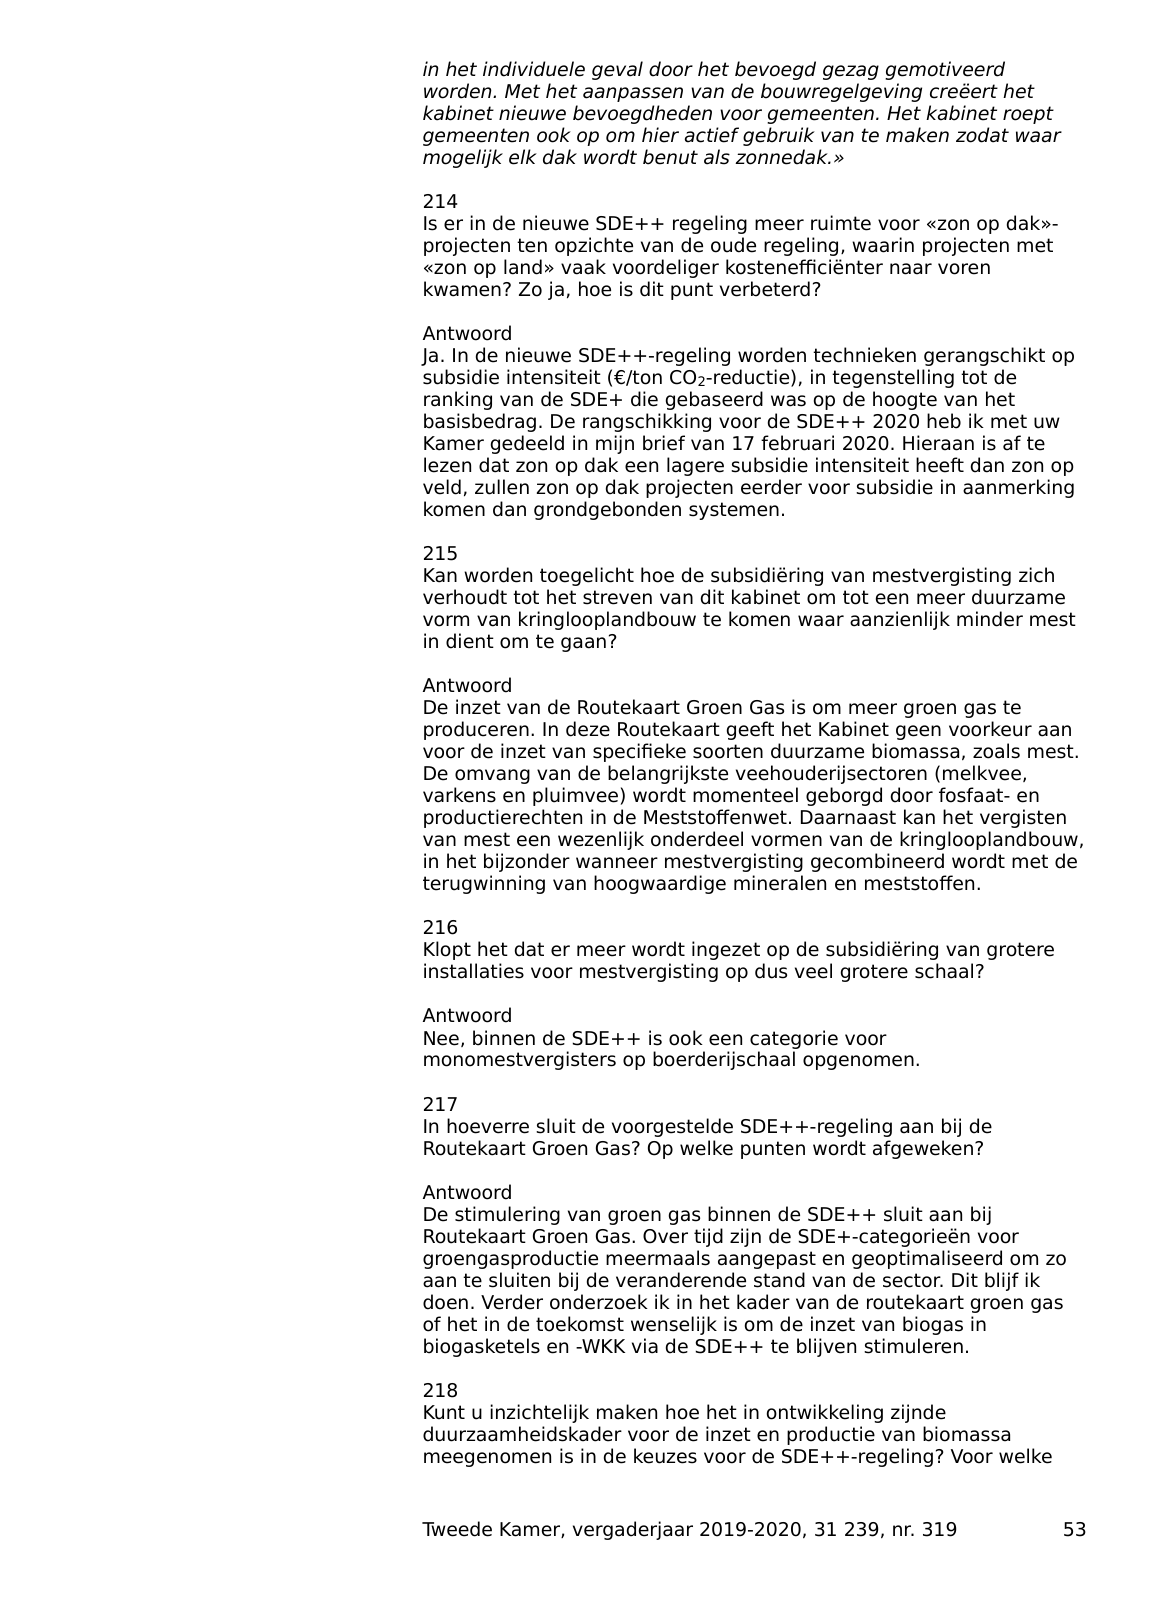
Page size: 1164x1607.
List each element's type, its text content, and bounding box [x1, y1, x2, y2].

text Antwoord [422, 675, 1087, 697]
text Kan worden toegelicht hoe de subsidiëring van mestvergisting zich verhoudt tot het streven van dit kabinet om tot een meer duurzame vorm van kringlooplandbouw te komen waar aanzienlijk minder mest in dient om te gaan? [422, 565, 1087, 653]
text De inzet van de Routekaart Groen Gas is om meer groen gas te produceren. In deze Routekaart geeft het Kabinet geen voorkeur aan voor de inzet van specifieke soorten duurzame biomassa, zoals mest. De omvang van de belangrijkste veehouderijsectoren (melkvee, varkens en pluimvee) wordt momenteel geborgd door fosfaat- en productierechten in de Meststoffenwet. Daarnaast kan het vergisten van mest een wezenlijk onderdeel vormen van de kringlooplandbouw, in het bijzonder wanneer mestvergisting gecombineerd wordt met de terugwinning van hoogwaardige mineralen en meststoffen. [422, 697, 1087, 895]
text Klopt het dat er meer wordt ingezet op de subsidiëring van grotere installaties voor mestvergisting op dus veel grotere schaal? [422, 939, 1087, 983]
text in het individuele geval door het bevoegd gezag gemotiveerd worden. Met het aanpassen van de bouwregelgeving creëert het kabinet nieuwe bevoegdheden voor gemeenten. Het kabinet roept gemeenten ook op om hier actief gebruik van te maken zodat waar mogelijk elk dak wordt benut als zonnedak.» [422, 59, 1087, 169]
text Kunt u inzichtelijk maken hoe het in ontwikkeling zijnde duurzaamheidskader voor de inzet en productie van biomassa meegenomen is in de keuzes voor de SDE++-regeling? Voor welke [422, 1402, 1087, 1468]
text 217 [422, 1093, 1087, 1116]
text Antwoord [422, 1182, 1087, 1204]
text Antwoord [422, 323, 1087, 345]
text 218 [422, 1380, 1087, 1402]
text De stimulering van groen gas binnen de SDE++ sluit aan bij Routekaart Groen Gas. Over tijd zijn de SDE+-categorieën voor groengasproductie meermaals aangepast en geoptimaliseerd om zo aan te sluiten bij de veranderende stand van de sector. Dit blijf ik doen. Verder onderzoek ik in het kader van de routekaart groen gas of het in de toekomst wenselijk is om de inzet van biogas in biogasketels en -WKK via de SDE++ te blijven stimuleren. [422, 1204, 1087, 1357]
text Ja. In de nieuwe SDE++-regeling worden technieken gerangschikt op subsidie intensiteit (€/ton CO2-reductie), in tegenstelling tot de ranking van de SDE+ die gebaseerd was op de hoogte van het basisbedrag. De rangschikking voor de SDE++ 2020 heb ik met uw Kamer gedeeld in mijn brief van 17 februari 2020. Hieraan is af te lezen dat zon op dak een lagere subsidie intensiteit heeft dan zon op veld, zullen zon op dak projecten eerder voor subsidie in aanmerking komen dan grondgebonden systemen. [422, 345, 1087, 521]
text Is er in de nieuwe SDE++ regeling meer ruimte voor «zon op dak»-projecten ten opzichte van de oude regeling, waarin projecten met «zon op land» vaak voordeliger kostenefficiënter naar voren kwamen? Zo ja, hoe is dit punt verbeterd? [422, 213, 1087, 301]
text Antwoord [422, 1005, 1087, 1027]
text In hoeverre sluit de voorgestelde SDE++-regeling aan bij de Routekaart Groen Gas? Op welke punten wordt afgeweken? [422, 1116, 1087, 1159]
text 216 [422, 917, 1087, 939]
text Nee, binnen de SDE++ is ook een categorie voor monomestvergisters op boerderijschaal opgenomen. [422, 1027, 1087, 1071]
text 214 [422, 191, 1087, 213]
text 215 [422, 543, 1087, 565]
